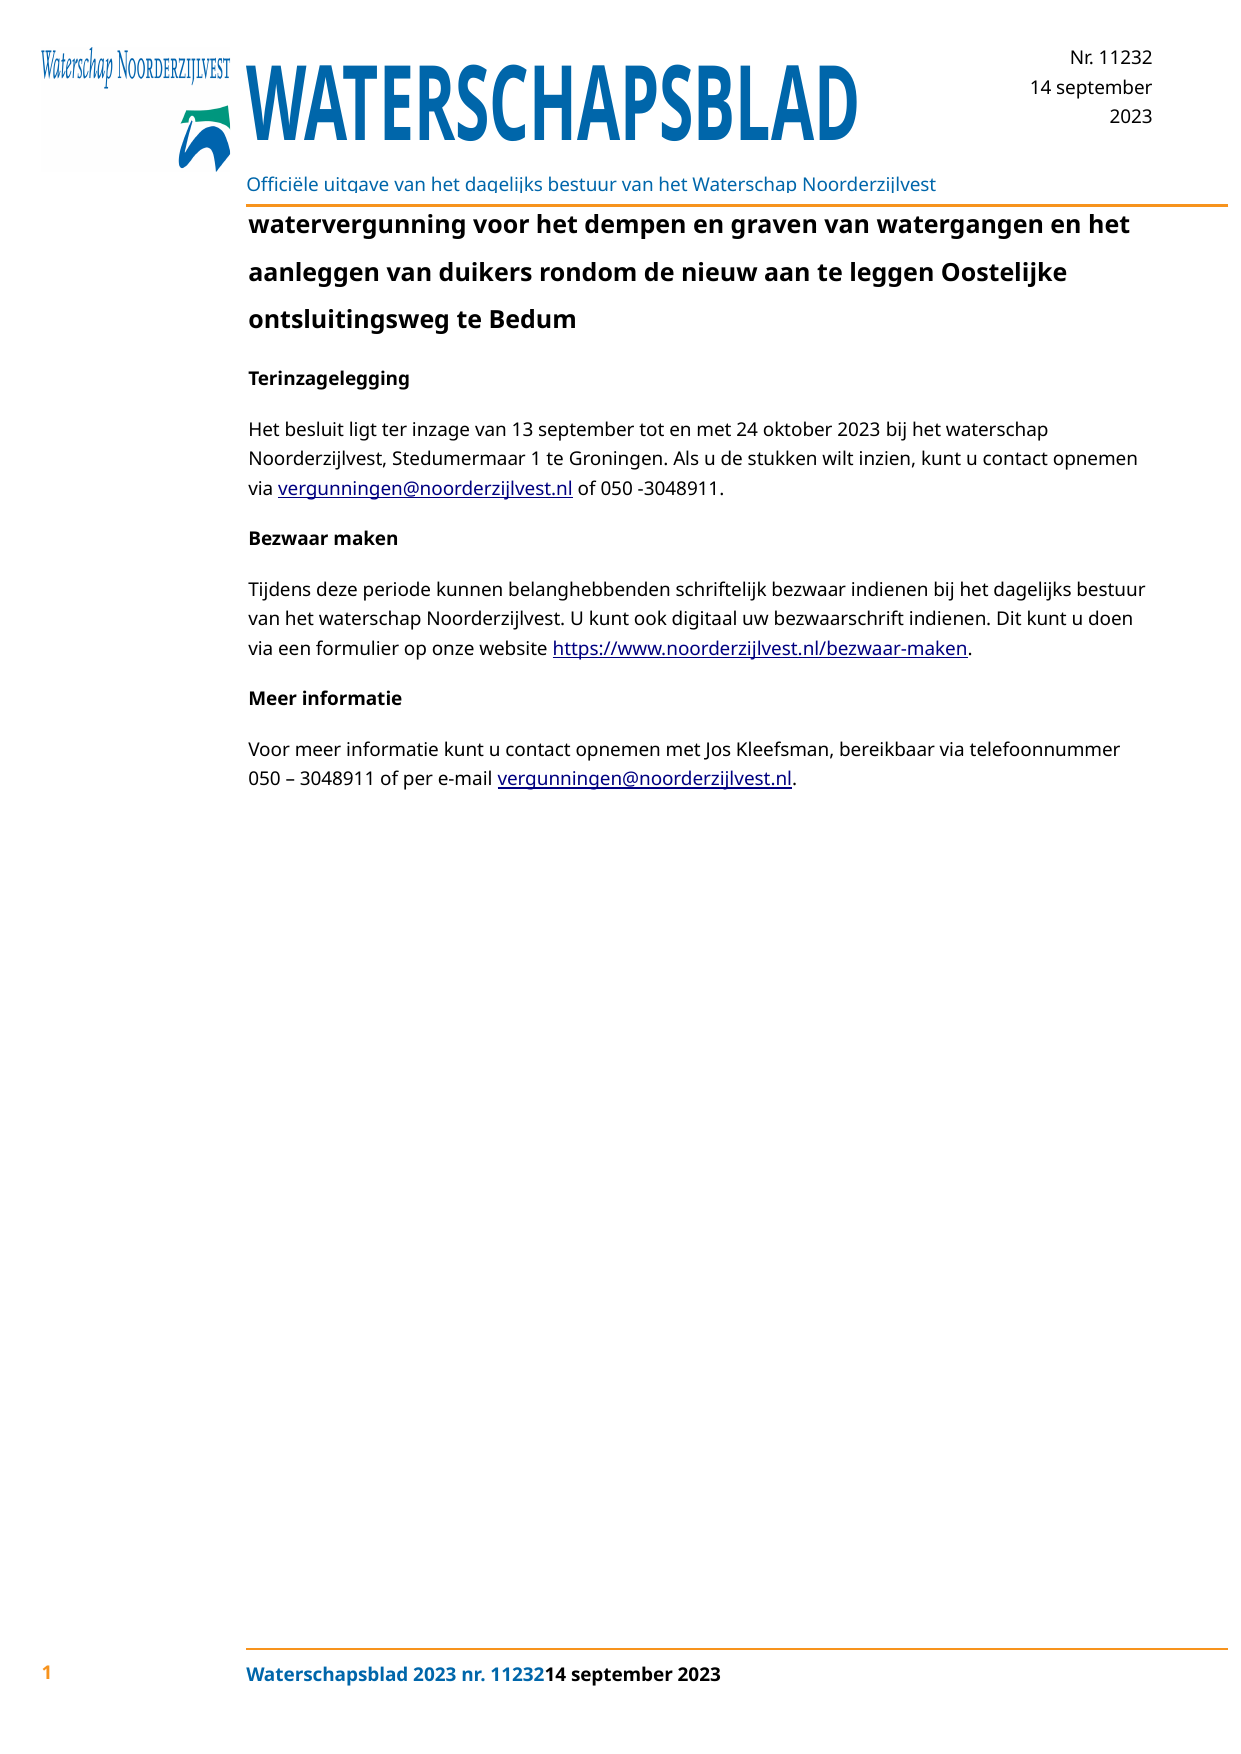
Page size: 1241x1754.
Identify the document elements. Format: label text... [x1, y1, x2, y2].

text Voor meer informatie kunt u contact opnemen met Jos Kleefsman, bereikbaar via telefoonnummer 050 – 3048911 of per e-mail vergunningen@noorderzijlvest.nl. [248, 736, 1152, 791]
text Bezwaar maken [248, 526, 1152, 551]
text watervergunning voor het dempen en graven van watergangen en het aanleggen van duikers rondom de nieuw aan te leggen Oostelijke ontsluitingsweg te Bedum [248, 207, 1152, 336]
text Terinzagelegging [248, 366, 1152, 391]
text Het besluit ligt ter inzage van 13 september tot en met 24 oktober 2023 bij het waterschap Noorderzijlvest, Stedumermaar 1 te Groningen. Als u de stukken wilt inzien, kunt u contact opnemen via vergunningen@noorderzijlvest.nl of 050 -3048911. [248, 416, 1152, 501]
picture [41, 47, 231, 172]
text Meer informatie [248, 686, 1152, 711]
text Tijdens deze periode kunnen belanghebbenden schriftelijk bezwaar indienen bij het dagelijks bestuur van het waterschap Noorderzijlvest. U kunt ook digitaal uw bezwaarschrift indienen. Dit kunt u doen via een formulier op onze website https://www.noorderzijlvest.nl/bezwaar-maken. [248, 576, 1152, 661]
